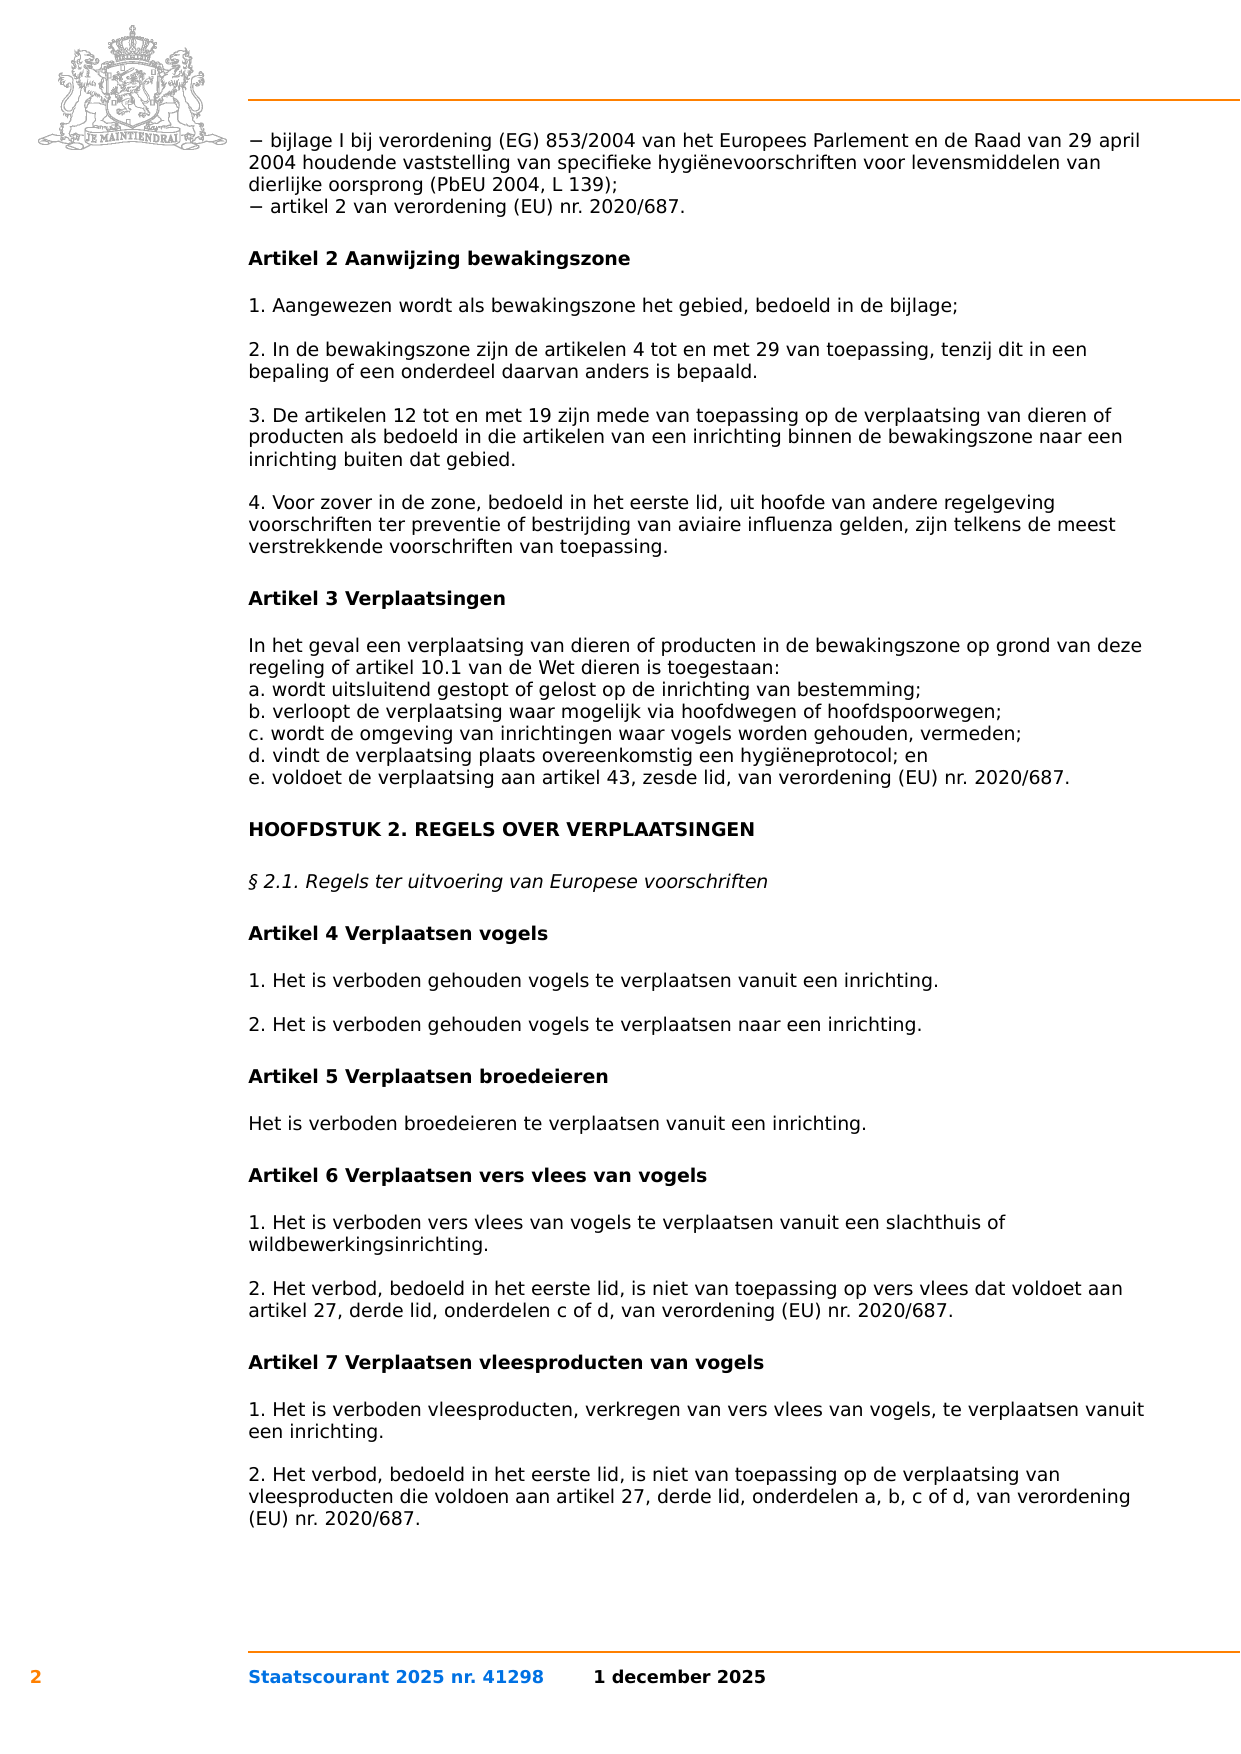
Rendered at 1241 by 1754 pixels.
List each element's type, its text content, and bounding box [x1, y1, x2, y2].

text 1. Aangewezen wordt als bewakingszone het gebied, bedoeld in de bijlage; [248, 295, 1163, 317]
text In het geval een verplaatsing van dieren of producten in de bewakingszone op grond van deze regeling of artikel 10.1 van de Wet dieren is toegestaan: [248, 635, 1163, 679]
text c. wordt de omgeving van inrichtingen waar vogels worden gehouden, vermeden; [248, 723, 1163, 745]
subtitle Artikel 5 Verplaatsen broedeieren [248, 1066, 1163, 1088]
text 2. Het is verboden gehouden vogels te verplaatsen naar een inrichting. [248, 1014, 1163, 1036]
text 1. Het is verboden vleesproducten, verkregen van vers vlees van vogels, te verplaatsen vanuit een inrichting. [248, 1398, 1163, 1442]
text 2. Het verbod, bedoeld in het eerste lid, is niet van toepassing op de verplaatsing van vleesproducten die voldoen aan artikel 27, derde lid, onderdelen a, b, c of d, van verordening (EU) nr. 2020/687. [248, 1464, 1163, 1530]
text 2. In de bewakingszone zijn de artikelen 4 tot en met 29 van toepassing, tenzij dit in een bepaling of een onderdeel daarvan anders is bepaald. [248, 339, 1163, 383]
text Het is verboden broedeieren te verplaatsen vanuit een inrichting. [248, 1113, 1163, 1135]
subtitle Artikel 4 Verplaatsen vogels [248, 923, 1163, 945]
subtitle HOOFDSTUK 2. REGELS OVER VERPLAATSINGEN [248, 819, 1163, 841]
text 4. Voor zover in de zone, bedoeld in het eerste lid, uit hoofde van andere regelgeving voorschriften ter preventie of bestrijding van aviaire influenza gelden, zijn telkens de meest verstrekkende voorschriften van toepassing. [248, 492, 1163, 558]
subtitle Artikel 6 Verplaatsen vers vlees van vogels [248, 1165, 1163, 1187]
text − bijlage I bij verordening (EG) 853/2004 van het Europees Parlement en de Raad van 29 april 2004 houdende vaststelling van specifieke hygiënevoorschriften voor levensmiddelen van dierlijke oorsprong (PbEU 2004, L 139); [248, 130, 1163, 196]
text 3. De artikelen 12 tot en met 19 zijn mede van toepassing op de verplaatsing van dieren of producten als bedoeld in die artikelen van een inrichting binnen de bewakingszone naar een inrichting buiten dat gebied. [248, 404, 1163, 470]
subtitle Artikel 3 Verplaatsingen [248, 588, 1163, 610]
text a. wordt uitsluitend gestopt of gelost op de inrichting van bestemming; [248, 679, 1163, 701]
text d. vindt de verplaatsing plaats overeenkomstig een hygiëneprotocol; en [248, 745, 1163, 767]
subtitle Artikel 7 Verplaatsen vleesproducten van vogels [248, 1352, 1163, 1373]
text 1. Het is verboden vers vlees van vogels te verplaatsen vanuit een slachthuis of wildbewerkingsinrichting. [248, 1212, 1163, 1256]
text 1. Het is verboden gehouden vogels te verplaatsen vanuit een inrichting. [248, 970, 1163, 992]
text 2. Het verbod, bedoeld in het eerste lid, is niet van toepassing op vers vlees dat voldoet aan artikel 27, derde lid, onderdelen c of d, van verordening (EU) nr. 2020/687. [248, 1278, 1163, 1322]
text b. verloopt de verplaatsing waar mogelijk via hoofdwegen of hoofdspoorwegen; [248, 701, 1163, 723]
subtitle Artikel 2 Aanwijzing bewakingszone [248, 248, 1163, 270]
text − artikel 2 van verordening (EU) nr. 2020/687. [248, 196, 1163, 218]
subtitle § 2.1. Regels ter uitvoering van Europese voorschriften [248, 871, 1163, 893]
picture [38, 25, 227, 150]
text e. voldoet de verplaatsing aan artikel 43, zesde lid, van verordening (EU) nr. 2020/687. [248, 767, 1163, 789]
